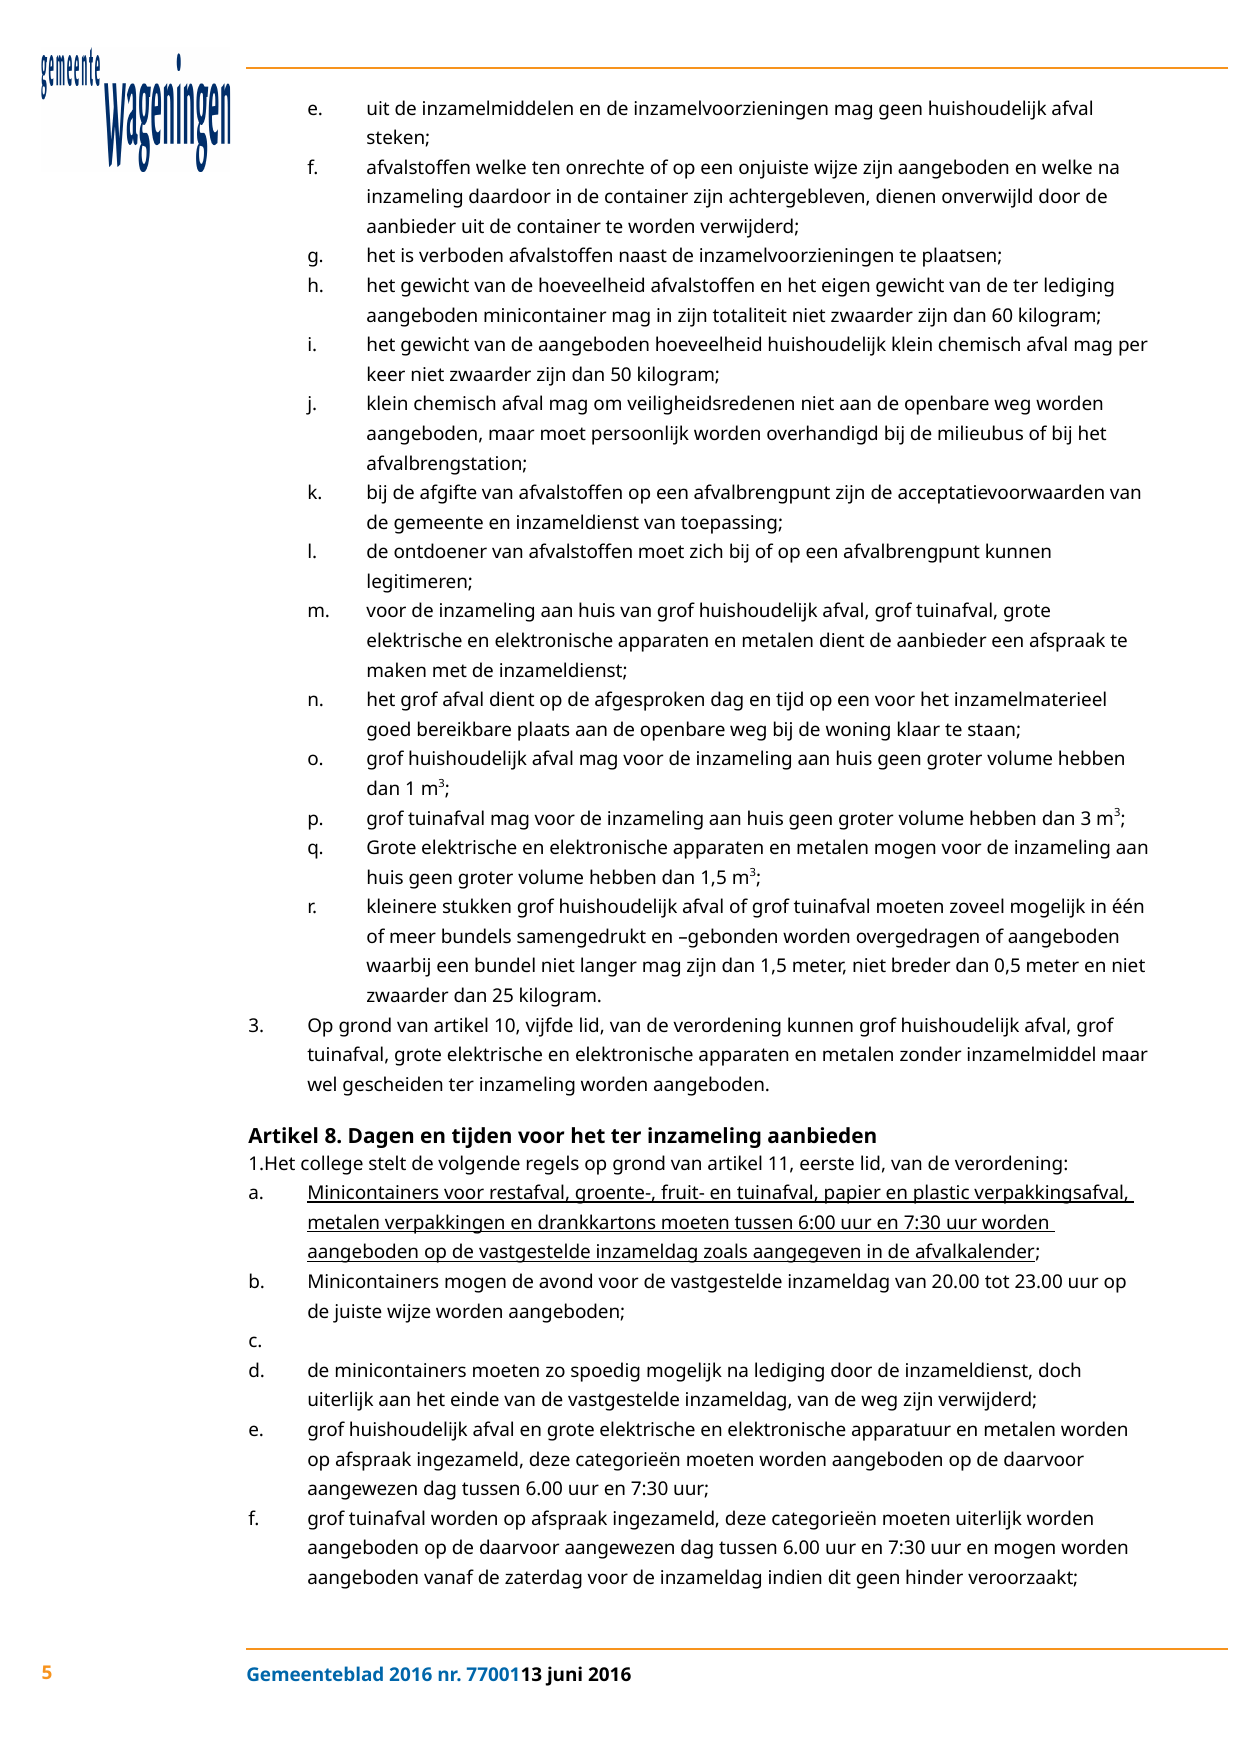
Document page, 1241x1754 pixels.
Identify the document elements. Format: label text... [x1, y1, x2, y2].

list grof tuinafval mag voor de inzameling aan huis geen groter volume hebben dan 3 m3; [307, 805, 1152, 831]
list Minicontainers mogen de avond voor de vastgestelde inzameldag van 20.00 tot 23.00 uur op de juiste wijze worden aangeboden; [248, 1268, 1152, 1323]
list Grote elektrische en elektronische apparaten en metalen mogen voor de inzameling aan huis geen groter volume hebben dan 1,5 m3; [307, 834, 1152, 890]
list uit de inzamelmiddelen en de inzamelvoorzieningen mag geen huishoudelijk afval steken; [307, 95, 1152, 150]
text 1.Het college stelt de volgende regels op grond van artikel 11, eerste lid, van de verordening: [248, 1150, 1152, 1176]
list de ontdoener van afvalstoffen moet zich bij of op een afvalbrengpunt kunnen legitimeren; [307, 538, 1152, 594]
list grof huishoudelijk afval en grote elektrische en elektronische apparatuur en metalen worden op afspraak ingezameld, deze categorieën moeten worden aangeboden op de daarvoor aangewezen dag tussen 6.00 uur en 7:30 uur; [248, 1416, 1152, 1501]
list Op grond van artikel 10, vijfde lid, van de verordening kunnen grof huishoudelijk afval, grof tuinafval, grote elektrische en elektronische apparaten en metalen zonder inzamelmiddel maar wel gescheiden ter inzameling worden aangeboden. [248, 1012, 1152, 1097]
list grof tuinafval worden op afspraak ingezameld, deze categorieën moeten uiterlijk worden aangeboden op de daarvoor aangewezen dag tussen 6.00 uur en 7:30 uur en mogen worden aangeboden vanaf de zaterdag voor de inzameldag indien dit geen hinder veroorzaakt; [248, 1505, 1152, 1590]
list afvalstoffen welke ten onrechte of op een onjuiste wijze zijn aangeboden en welke na inzameling daardoor in de container zijn achtergebleven, dienen onverwijld door de aanbieder uit de container te worden verwijderd; [307, 154, 1152, 239]
list het gewicht van de hoeveelheid afvalstoffen en het eigen gewicht van de ter lediging aangeboden minicontainer mag in zijn totaliteit niet zwaarder zijn dan 60 kilogram; [307, 272, 1152, 328]
list kleinere stukken grof huishoudelijk afval of grof tuinafval moeten zoveel mogelijk in één of meer bundels samengedrukt en –gebonden worden overgedragen of aangeboden waarbij een bundel niet langer mag zijn dan 1,5 meter, niet breder dan 0,5 meter en niet zwaarder dan 25 kilogram. [307, 893, 1152, 1008]
list Minicontainers voor restafval, groente-, fruit- en tuinafval, papier en plastic verpakkingsafval, metalen verpakkingen en drankkartons moeten tussen 6:00 uur en 7:30 uur worden aangeboden op de vastgestelde inzameldag zoals aangegeven in de afvalkalender; [248, 1179, 1152, 1264]
text Artikel 8. Dagen en tijden voor het ter inzameling aanbieden [248, 1121, 1152, 1150]
list het grof afval dient op de afgesproken dag en tijd op een voor het inzamelmaterieel goed bereikbare plaats aan de openbare weg bij de woning klaar te staan; [307, 686, 1152, 742]
list klein chemisch afval mag om veiligheidsredenen niet aan de openbare weg worden aangeboden, maar moet persoonlijk worden overhandigd bij de milieubus of bij het afvalbrengstation; [307, 391, 1152, 476]
list voor de inzameling aan huis van grof huishoudelijk afval, grof tuinafval, grote elektrische en elektronische apparaten en metalen dient de aanbieder een afspraak te maken met de inzameldienst; [307, 598, 1152, 683]
picture [41, 47, 231, 172]
list het is verboden afvalstoffen naast de inzamelvoorzieningen te plaatsen; [307, 243, 1152, 268]
list grof huishoudelijk afval mag voor de inzameling aan huis geen groter volume hebben dan 1 m3; [307, 746, 1152, 801]
list bij de afgifte van afvalstoffen op een afvalbrengpunt zijn de acceptatievoorwaarden van de gemeente en inzameldienst van toepassing; [307, 479, 1152, 535]
list het gewicht van de aangeboden hoeveelheid huishoudelijk klein chemisch afval mag per keer niet zwaarder zijn dan 50 kilogram; [307, 331, 1152, 387]
list de minicontainers moeten zo spoedig mogelijk na lediging door de inzameldienst, doch uiterlijk aan het einde van de vastgestelde inzameldag, van de weg zijn verwijderd; [248, 1357, 1152, 1412]
